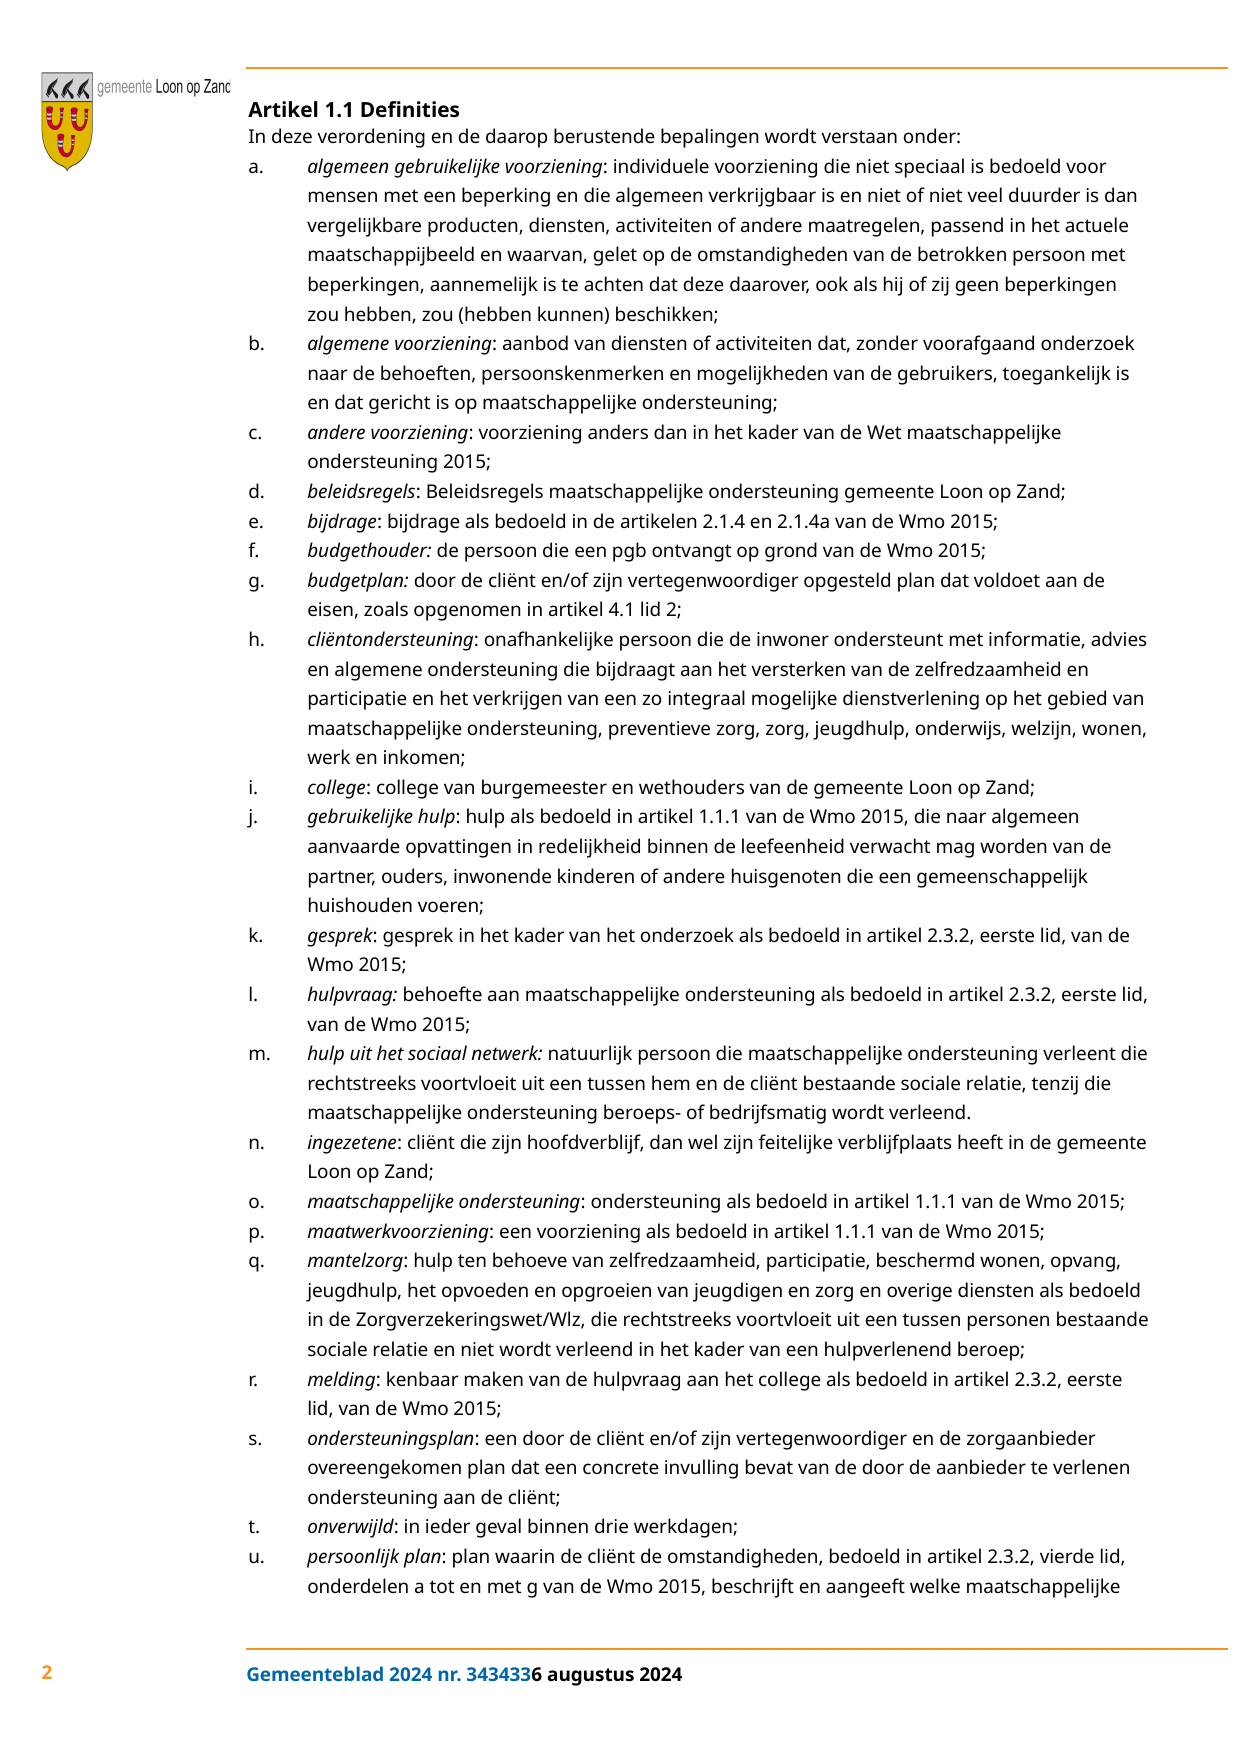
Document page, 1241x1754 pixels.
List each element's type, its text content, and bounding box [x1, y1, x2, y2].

list budgetplan: door de cliënt en/of zijn vertegenwoordiger opgesteld plan dat voldoet aan de eisen, zoals opgenomen in artikel 4.1 lid 2; [248, 567, 1152, 622]
list gebruikelijke hulp: hulp als bedoeld in artikel 1.1.1 van de Wmo 2015, die naar algemeen aanvaarde opvattingen in redelijkheid binnen de leefeenheid verwacht mag worden van de partner, ouders, inwonende kinderen of andere huisgenoten die een gemeenschappelijk huishouden voeren; [248, 804, 1152, 918]
list beleidsregels: Beleidsregels maatschappelijke ondersteuning gemeente Loon op Zand; [248, 478, 1152, 504]
list algemene voorziening: aanbod van diensten of activiteiten dat, zonder voorafgaand onderzoek naar de behoeften, persoonskenmerken en mogelijkheden van de gebruikers, toegankelijk is en dat gericht is op maatschappelijke ondersteuning; [248, 330, 1152, 415]
list maatwerkvoorziening: een voorziening als bedoeld in artikel 1.1.1 van de Wmo 2015; [248, 1218, 1152, 1243]
list hulpvraag: behoefte aan maatschappelijke ondersteuning als bedoeld in artikel 2.3.2, eerste lid, van de Wmo 2015; [248, 981, 1152, 1036]
list maatschappelijke ondersteuning: ondersteuning als bedoeld in artikel 1.1.1 van de Wmo 2015; [248, 1188, 1152, 1214]
list persoonlijk plan: plan waarin de cliënt de omstandigheden, bedoeld in artikel 2.3.2, vierde lid, onderdelen a tot en met g van de Wmo 2015, beschrijft en aangeeft welke maatschappelijke [248, 1543, 1152, 1598]
list bijdrage: bijdrage als bedoeld in de artikelen 2.1.4 en 2.1.4a van de Wmo 2015; [248, 508, 1152, 533]
list mantelzorg: hulp ten behoeve van zelfredzaamheid, participatie, beschermd wonen, opvang, jeugdhulp, het opvoeden en opgroeien van jeugdigen en zorg en overige diensten als bedoeld in de Zorgverzekeringswet/Wlz, die rechtstreeks voortvloeit uit een tussen personen bestaande sociale relatie en niet wordt verleend in het kader van een hulpverlenend beroep; [248, 1247, 1152, 1362]
list college: college van burgemeester en wethouders van de gemeente Loon op Zand; [248, 774, 1152, 800]
text Artikel 1.1 Definities [248, 95, 1152, 123]
text In deze verordening en de daarop berustende bepalingen wordt verstaan onder: [248, 123, 1152, 149]
list melding: kenbaar maken van de hulpvraag aan het college als bedoeld in artikel 2.3.2, eerste lid, van de Wmo 2015; [248, 1366, 1152, 1421]
list andere voorziening: voorziening anders dan in het kader van de Wet maatschappelijke ondersteuning 2015; [248, 419, 1152, 474]
list onverwijld: in ieder geval binnen drie werkdagen; [248, 1514, 1152, 1539]
list budgethouder: de persoon die een pgb ontvangt op grond van de Wmo 2015; [248, 537, 1152, 563]
list cliëntondersteuning: onafhankelijke persoon die de inwoner ondersteunt met informatie, advies en algemene ondersteuning die bijdraagt aan het versterken van de zelfredzaamheid en participatie en het verkrijgen van een zo integraal mogelijke dienstverlening op het gebied van maatschappelijke ondersteuning, preventieve zorg, zorg, jeugdhulp, onderwijs, welzijn, wonen, werk en inkomen; [248, 626, 1152, 770]
list algemeen gebruikelijke voorziening: individuele voorziening die niet speciaal is bedoeld voor mensen met een beperking en die algemeen verkrijgbaar is en niet of niet veel duurder is dan vergelijkbare producten, diensten, activiteiten of andere maatregelen, passend in het actuele maatschappijbeeld en waarvan, gelet op de omstandigheden van de betrokken persoon met beperkingen, aannemelijk is te achten dat deze daarover, ook als hij of zij geen beperkingen zou hebben, zou (hebben kunnen) beschikken; [248, 153, 1152, 326]
list gesprek: gesprek in het kader van het onderzoek als bedoeld in artikel 2.3.2, eerste lid, van de Wmo 2015; [248, 922, 1152, 977]
picture [41, 47, 231, 172]
list hulp uit het sociaal netwerk: natuurlijk persoon die maatschappelijke ondersteuning verleent die rechtstreeks voortvloeit uit een tussen hem en de cliënt bestaande sociale relatie, tenzij die maatschappelijke ondersteuning beroeps- of bedrijfsmatig wordt verleend. [248, 1040, 1152, 1125]
list ondersteuningsplan: een door de cliënt en/of zijn vertegenwoordiger en de zorgaanbieder overeengekomen plan dat een concrete invulling bevat van de door de aanbieder te verlenen ondersteuning aan de cliënt; [248, 1425, 1152, 1510]
list ingezetene: cliënt die zijn hoofdverblijf, dan wel zijn feitelijke verblijfplaats heeft in de gemeente Loon op Zand; [248, 1129, 1152, 1184]
